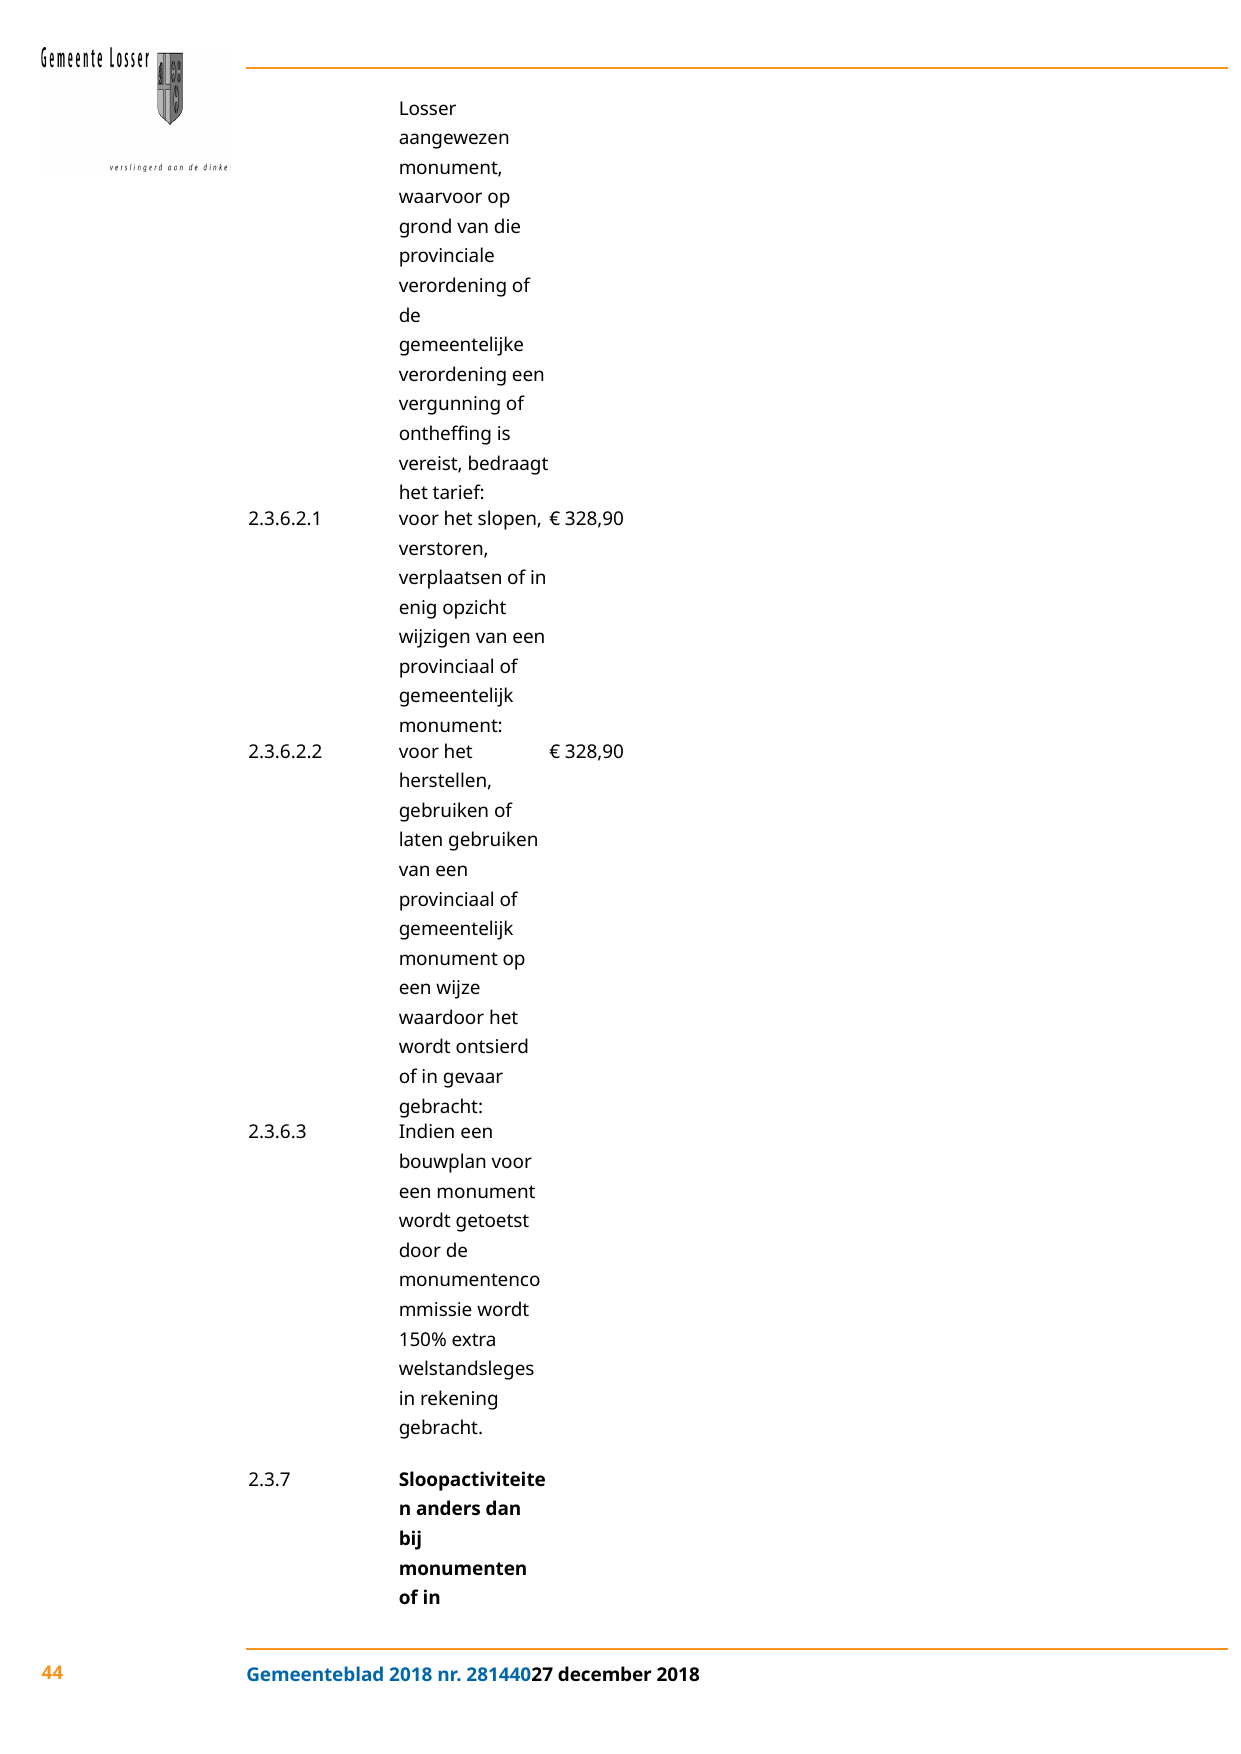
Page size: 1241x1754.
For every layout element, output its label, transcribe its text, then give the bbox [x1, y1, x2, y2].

table_cell voor het herstellen, gebruiken of laten gebruiken van een provinciaal of gemeentelijk monument op een wijze waardoor het wordt ontsierd of in gevaar gebracht: [399, 738, 549, 1119]
table_cell [549, 1466, 700, 1610]
table_cell 2.3.7 [248, 1466, 398, 1610]
table_cell 2.3.6.3 [248, 1119, 398, 1440]
table_cell [248, 1440, 398, 1466]
table_cell [399, 1440, 549, 1466]
table_cell [549, 1440, 700, 1466]
table_cell [248, 95, 398, 505]
table_cell € 328,90 [549, 738, 700, 1119]
table_cell 2.3.6.2.2 [248, 738, 398, 1119]
table_cell Sloopactiviteiten anders dan bij monumenten of in [399, 1466, 549, 1610]
table_cell € 328,90 [549, 505, 700, 738]
table_cell voor het slopen, verstoren, verplaatsen of in enig opzicht wijzigen van een provinciaal of gemeentelijk monument: [399, 505, 549, 738]
table_cell Losser aangewezen monument, waarvoor op grond van die provinciale verordening of de gemeentelijke verordening een vergunning of ontheffing is vereist, bedraagt het tarief: [399, 95, 549, 505]
table_cell [549, 95, 700, 505]
picture [41, 47, 231, 172]
table_cell Indien een bouwplan voor een monument wordt getoetst door de monumentencommissie wordt 150% extra welstandsleges in rekening gebracht. [399, 1119, 549, 1440]
table_cell 2.3.6.2.1 [248, 505, 398, 738]
table_cell [549, 1119, 700, 1440]
